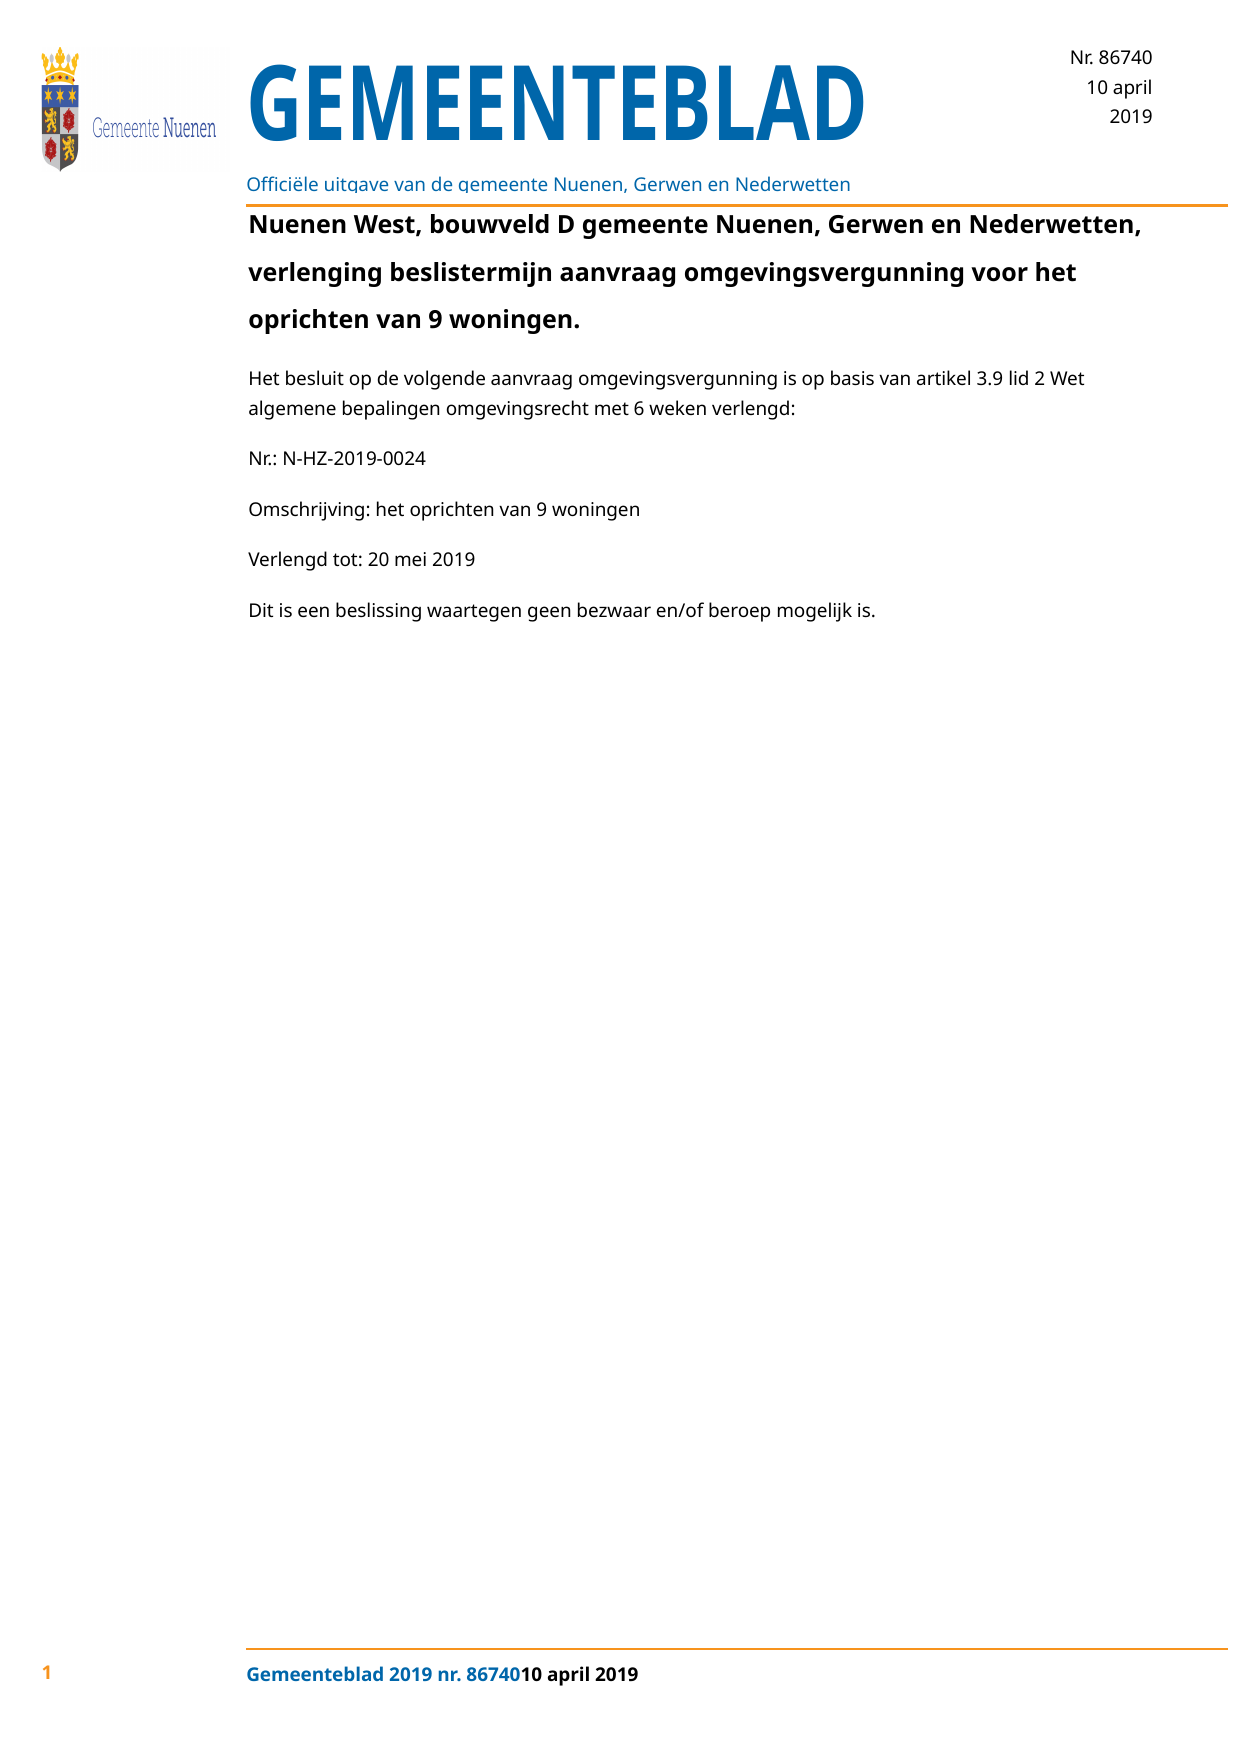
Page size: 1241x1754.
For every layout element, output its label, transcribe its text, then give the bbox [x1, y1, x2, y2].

text Verlengd tot: 20 mei 2019 [248, 546, 1152, 572]
text Omschrijving: het oprichten van 9 woningen [248, 496, 1152, 522]
picture [41, 47, 231, 172]
text Dit is een beslissing waartegen geen bezwaar en/of beroep mogelijk is. [248, 597, 1152, 622]
text Nr.: N-HZ-2019-0024 [248, 446, 1152, 471]
text Het besluit op de volgende aanvraag omgevingsvergunning is op basis van artikel 3.9 lid 2 Wet algemene bepalingen omgevingsrecht met 6 weken verlengd: [248, 366, 1152, 421]
text Nuenen West, bouwveld D gemeente Nuenen, Gerwen en Nederwetten, verlenging beslistermijn aanvraag omgevingsvergunning voor het oprichten van 9 woningen. [248, 207, 1152, 336]
